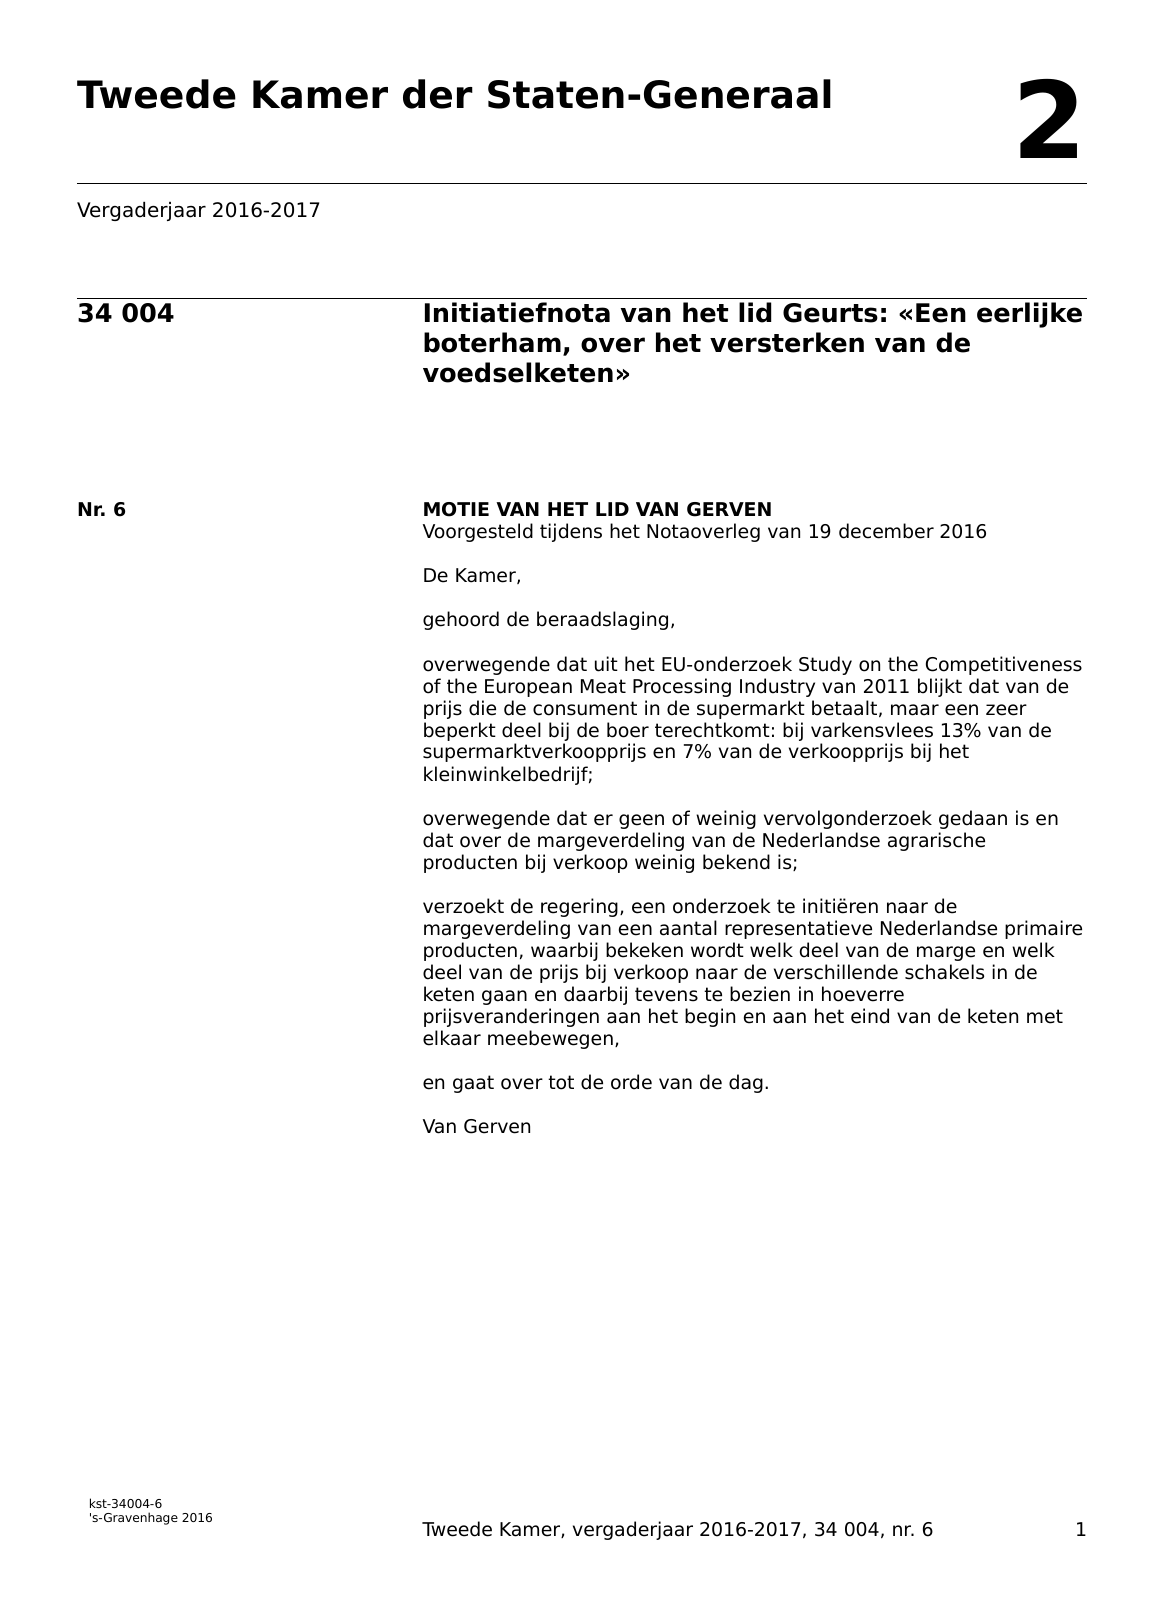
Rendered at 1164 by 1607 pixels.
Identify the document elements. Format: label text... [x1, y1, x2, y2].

table_cell Vergaderjaar 2016-2017 [77, 184, 1087, 298]
text verzoekt de regering, een onderzoek te initiëren naar de margeverdeling van een aantal representatieve Nederlandse primaire producten, waarbij bekeken wordt welk deel van de marge en welk deel van de prijs bij verkoop naar de verschillende schakels in de keten gaan en daarbij tevens te bezien in hoeverre prijsveranderingen aan het begin en aan het eind van de keten met elkaar meebewegen, [422, 896, 1087, 1049]
text overwegende dat uit het EU-onderzoek Study on the Competitiveness of the European Meat Processing Industry van 2011 blijkt dat van de prijs die de consument in de supermarkt betaalt, maar een zeer beperkt deel bij de boer terechtkomt: bij varkensvlees 13% van de supermarktverkoopprijs en 7% van de verkoopprijs bij het kleinwinkelbedrijf; [422, 653, 1087, 785]
text Van Gerven [422, 1116, 1087, 1138]
text overwegende dat er geen of weinig vervolgonderzoek gedaan is en dat over de margeverdeling van de Nederlandse agrarische producten bij verkoop weinig bekend is; [422, 808, 1087, 873]
subtitle Nr. 6 MOTIE VAN HET LID VAN GERVEN [77, 499, 1087, 521]
table_header 2 [886, 59, 1087, 183]
text Voorgesteld tijdens het Notaoverleg van 19 december 2016 [422, 521, 1087, 543]
text gehoord de beraadslaging, [422, 609, 1087, 631]
table_header Tweede Kamer der Staten-Generaal [77, 59, 886, 183]
text kst-34004-6 [88, 1497, 323, 1511]
subtitle 34 004 Initiatiefnota van het lid Geurts: «Een eerlijke boterham, over het versterken van de voedselketen» [77, 299, 1087, 388]
text De Kamer, [422, 565, 1087, 587]
text 's-Gravenhage 2016 [88, 1511, 323, 1525]
text en gaat over tot de orde van de dag. [422, 1072, 1087, 1094]
